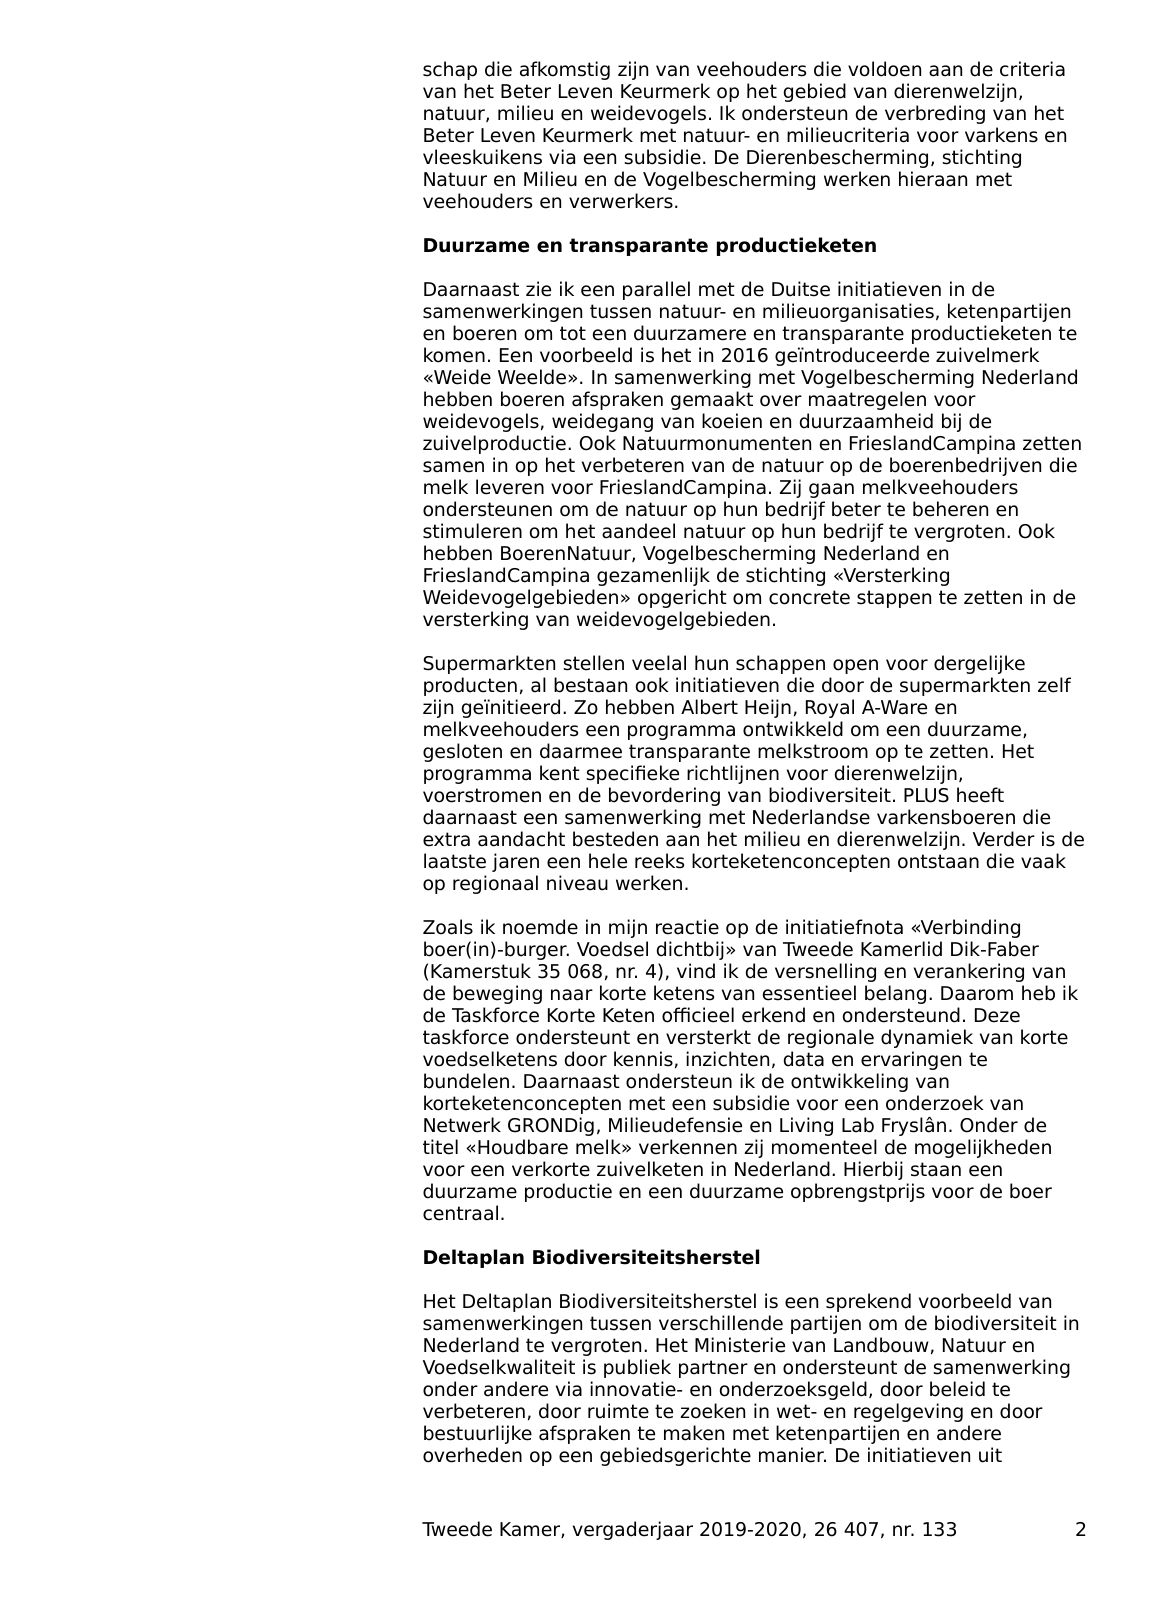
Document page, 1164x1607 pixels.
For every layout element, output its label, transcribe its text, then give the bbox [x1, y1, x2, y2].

text Supermarkten stellen veelal hun schappen open voor dergelijke producten, al bestaan ook initiatieven die door de supermarkten zelf zijn geïnitieerd. Zo hebben Albert Heijn, Royal A-Ware en melkveehouders een programma ontwikkeld om een duurzame, gesloten en daarmee transparante melkstroom op te zetten. Het programma kent specifieke richtlijnen voor dierenwelzijn, voerstromen en de bevordering van biodiversiteit. PLUS heeft daarnaast een samenwerking met Nederlandse varkensboeren die extra aandacht besteden aan het milieu en dierenwelzijn. Verder is de laatste jaren een hele reeks korteketenconcepten ontstaan die vaak op regionaal niveau werken. [422, 653, 1087, 895]
subtitle Deltaplan Biodiversiteitsherstel [422, 1247, 1087, 1269]
text Het Deltaplan Biodiversiteitsherstel is een sprekend voorbeeld van samenwerkingen tussen verschillende partijen om de biodiversiteit in Nederland te vergroten. Het Ministerie van Landbouw, Natuur en Voedselkwaliteit is publiek partner en ondersteunt de samenwerking onder andere via innovatie- en onderzoeksgeld, door beleid te verbeteren, door ruimte te zoeken in wet- en regelgeving en door bestuurlijke afspraken te maken met ketenpartijen en andere overheden op een gebiedsgerichte manier. De initiatieven uit [422, 1291, 1087, 1467]
text schap die afkomstig zijn van veehouders die voldoen aan de criteria van het Beter Leven Keurmerk op het gebied van dierenwelzijn, natuur, milieu en weidevogels. Ik ondersteun de verbreding van het Beter Leven Keurmerk met natuur- en milieucriteria voor varkens en vleeskuikens via een subsidie. De Dierenbescherming, stichting Natuur en Milieu en de Vogelbescherming werken hieraan met veehouders en verwerkers. [422, 59, 1087, 213]
text Daarnaast zie ik een parallel met de Duitse initiatieven in de samenwerkingen tussen natuur- en milieuorganisaties, ketenpartijen en boeren om tot een duurzamere en transparante productieketen te komen. Een voorbeeld is het in 2016 geïntroduceerde zuivelmerk «Weide Weelde». In samenwerking met Vogelbescherming Nederland hebben boeren afspraken gemaakt over maatregelen voor weidevogels, weidegang van koeien en duurzaamheid bij de zuivelproductie. Ook Natuurmonumenten en FrieslandCampina zetten samen in op het verbeteren van de natuur op de boerenbedrijven die melk leveren voor FrieslandCampina. Zij gaan melkveehouders ondersteunen om de natuur op hun bedrijf beter te beheren en stimuleren om het aandeel natuur op hun bedrijf te vergroten. Ook hebben BoerenNatuur, Vogelbescherming Nederland en FrieslandCampina gezamenlijk de stichting «Versterking Weidevogelgebieden» opgericht om concrete stappen te zetten in de versterking van weidevogelgebieden. [422, 279, 1087, 631]
subtitle Duurzame en transparante productieketen [422, 235, 1087, 257]
text Zoals ik noemde in mijn reactie op de initiatiefnota «Verbinding boer(in)-burger. Voedsel dichtbij» van Tweede Kamerlid Dik-Faber (Kamerstuk 35 068, nr. 4), vind ik de versnelling en verankering van de beweging naar korte ketens van essentieel belang. Daarom heb ik de Taskforce Korte Keten officieel erkend en ondersteund. Deze taskforce ondersteunt en versterkt de regionale dynamiek van korte voedselketens door kennis, inzichten, data en ervaringen te bundelen. Daarnaast ondersteun ik de ontwikkeling van korteketenconcepten met een subsidie voor een onderzoek van Netwerk GRONDig, Milieudefensie en Living Lab Fryslân. Onder de titel «Houdbare melk» verkennen zij momenteel de mogelijkheden voor een verkorte zuivelketen in Nederland. Hierbij staan een duurzame productie en een duurzame opbrengstprijs voor de boer centraal. [422, 917, 1087, 1225]
